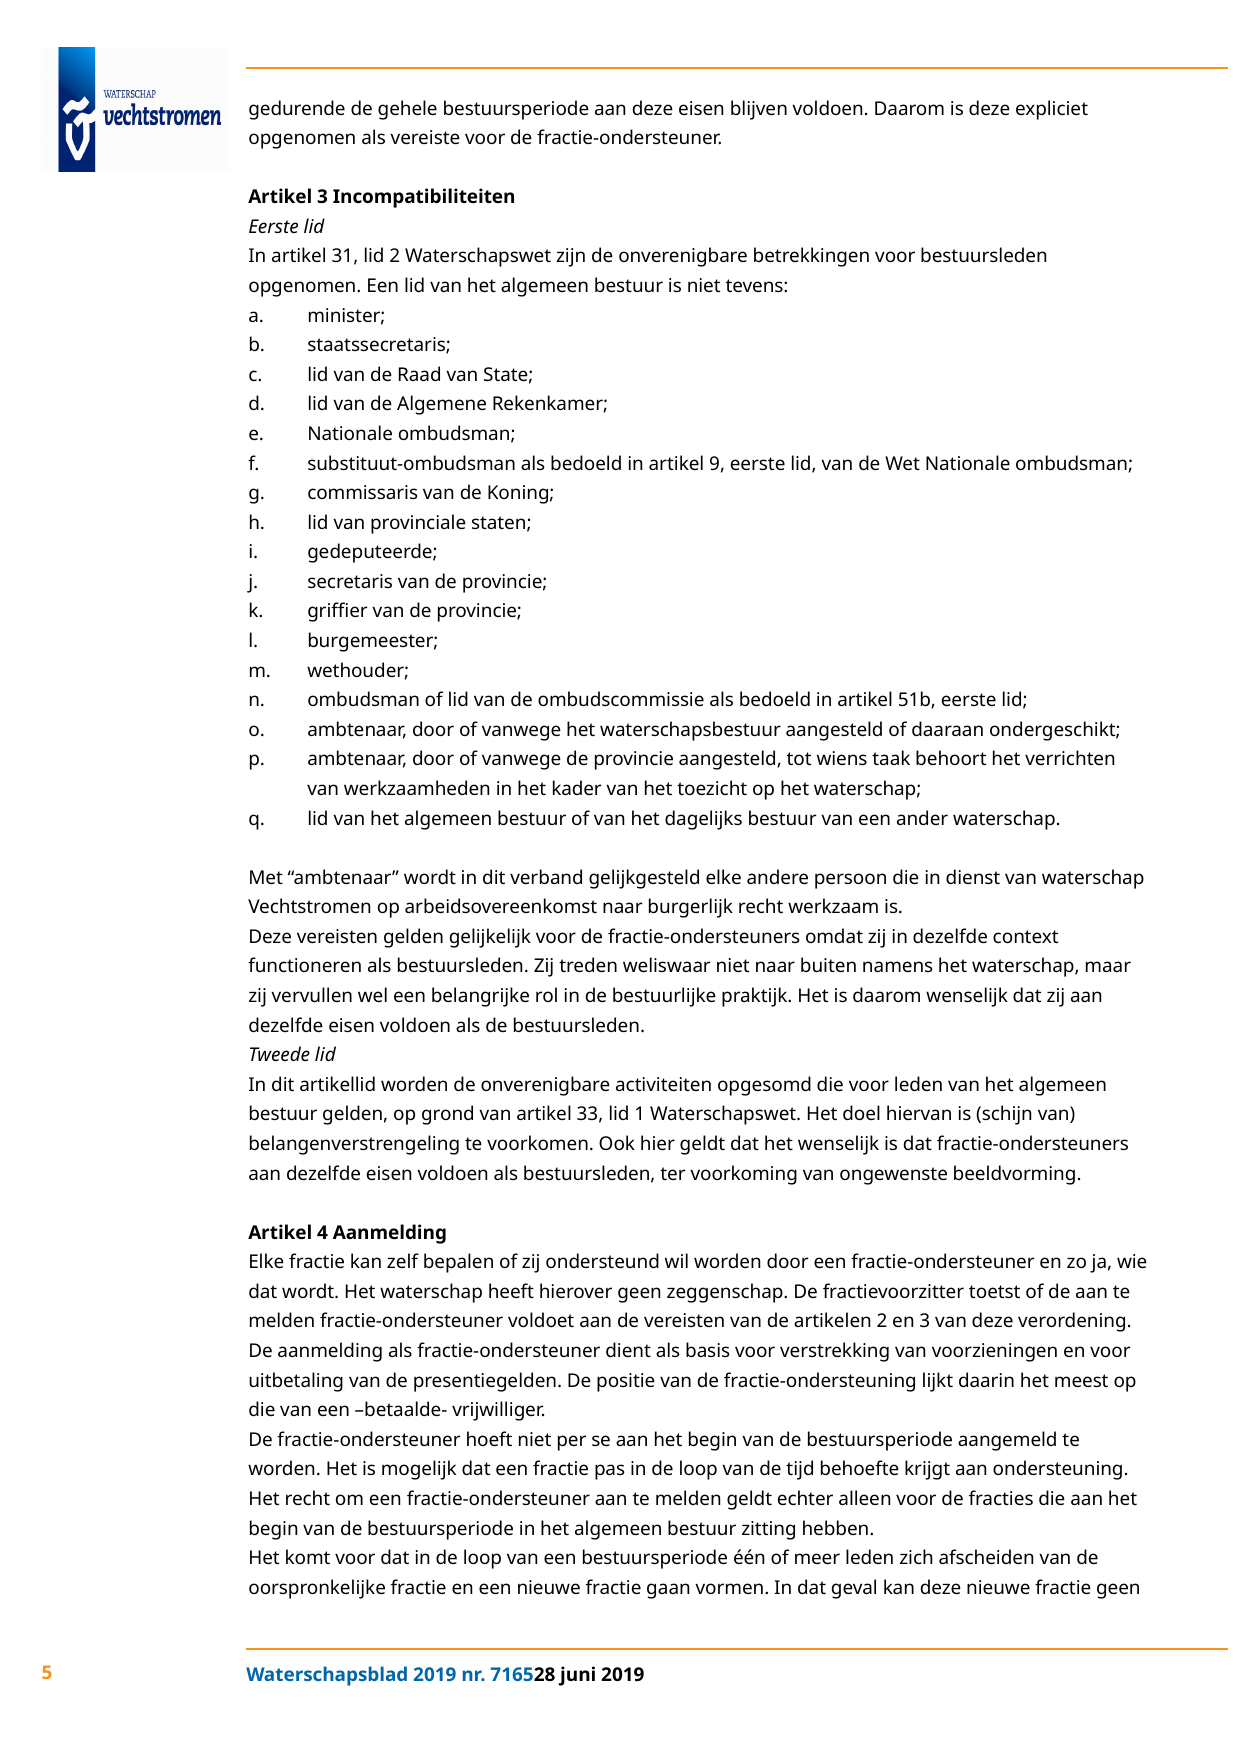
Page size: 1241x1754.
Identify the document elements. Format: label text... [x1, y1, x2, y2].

text Met “ambtenaar” wordt in dit verband gelijkgesteld elke andere persoon die in dienst van waterschap Vechtstromen op arbeidsovereenkomst naar burgerlijk recht werkzaam is. [248, 864, 1152, 919]
list ambtenaar, door of vanwege de provincie aangesteld, tot wiens taak behoort het verrichten van werkzaamheden in het kader van het toezicht op het waterschap; [248, 746, 1152, 801]
text Artikel 4 Aanmelding [248, 1219, 1152, 1245]
list lid van de Raad van State; [248, 361, 1152, 387]
list gedeputeerde; [248, 538, 1152, 564]
text In dit artikellid worden de onverenigbare activiteiten opgesomd die voor leden van het algemeen bestuur gelden, op grond van artikel 33, lid 1 Waterschapswet. Het doel hiervan is (schijn van) belangenverstrengeling te voorkomen. Ook hier geldt dat het wenselijk is dat fractie-ondersteuners aan dezelfde eisen voldoen als bestuursleden, ter voorkoming van ongewenste beeldvorming. [248, 1071, 1152, 1186]
text Het komt voor dat in de loop van een bestuursperiode één of meer leden zich afscheiden van de oorspronkelijke fractie en een nieuwe fractie gaan vormen. In dat geval kan deze nieuwe fractie geen [248, 1544, 1152, 1600]
list lid van het algemeen bestuur of van het dagelijks bestuur van een ander waterschap. [248, 805, 1152, 831]
text Elke fractie kan zelf bepalen of zij ondersteund wil worden door een fractie-ondersteuner en zo ja, wie dat wordt. Het waterschap heeft hierover geen zeggenschap. De fractievoorzitter toetst of de aan te melden fractie-ondersteuner voldoet aan de vereisten van de artikelen 2 en 3 van deze verordening. De aanmelding als fractie-ondersteuner dient als basis voor verstrekking van voorzieningen en voor uitbetaling van de presentiegelden. De positie van de fractie-ondersteuning lijkt daarin het meest op die van een –betaalde- vrijwilliger. [248, 1248, 1152, 1422]
text Deze vereisten gelden gelijkelijk voor de fractie-ondersteuners omdat zij in dezelfde context functioneren als bestuursleden. Zij treden weliswaar niet naar buiten namens het waterschap, maar zij vervullen wel een belangrijke rol in de bestuurlijke praktijk. Het is daarom wenselijk dat zij aan dezelfde eisen voldoen als de bestuursleden. [248, 923, 1152, 1038]
text Eerste lid [248, 213, 1152, 239]
list ombudsman of lid van de ombudscommissie als bedoeld in artikel 51b, eerste lid; [248, 686, 1152, 712]
list secretaris van de provincie; [248, 568, 1152, 594]
list commissaris van de Koning; [248, 479, 1152, 505]
text In artikel 31, lid 2 Waterschapswet zijn de onverenigbare betrekkingen voor bestuursleden opgenomen. Een lid van het algemeen bestuur is niet tevens: [248, 243, 1152, 298]
list minister; [248, 302, 1152, 328]
list burgemeester; [248, 627, 1152, 653]
text Artikel 3 Incompatibiliteiten [248, 183, 1152, 209]
list lid van de Algemene Rekenkamer; [248, 391, 1152, 416]
list ambtenaar, door of vanwege het waterschapsbestuur aangesteld of daaraan ondergeschikt; [248, 716, 1152, 742]
text De fractie-ondersteuner hoeft niet per se aan het begin van de bestuursperiode aangemeld te worden. Het is mogelijk dat een fractie pas in de loop van de tijd behoefte krijgt aan ondersteuning. Het recht om een fractie-ondersteuner aan te melden geldt echter alleen voor de fracties die aan het begin van de bestuursperiode in het algemeen bestuur zitting hebben. [248, 1426, 1152, 1541]
text gedurende de gehele bestuursperiode aan deze eisen blijven voldoen. Daarom is deze expliciet opgenomen als vereiste voor de fractie-ondersteuner. [248, 95, 1152, 150]
list Nationale ombudsman; [248, 420, 1152, 446]
list substituut-ombudsman als bedoeld in artikel 9, eerste lid, van de Wet Nationale ombudsman; [248, 450, 1152, 476]
list wethouder; [248, 657, 1152, 683]
list staatssecretaris; [248, 331, 1152, 357]
list lid van provinciale staten; [248, 509, 1152, 535]
text Tweede lid [248, 1041, 1152, 1067]
list griffier van de provincie; [248, 598, 1152, 623]
picture [41, 47, 231, 172]
